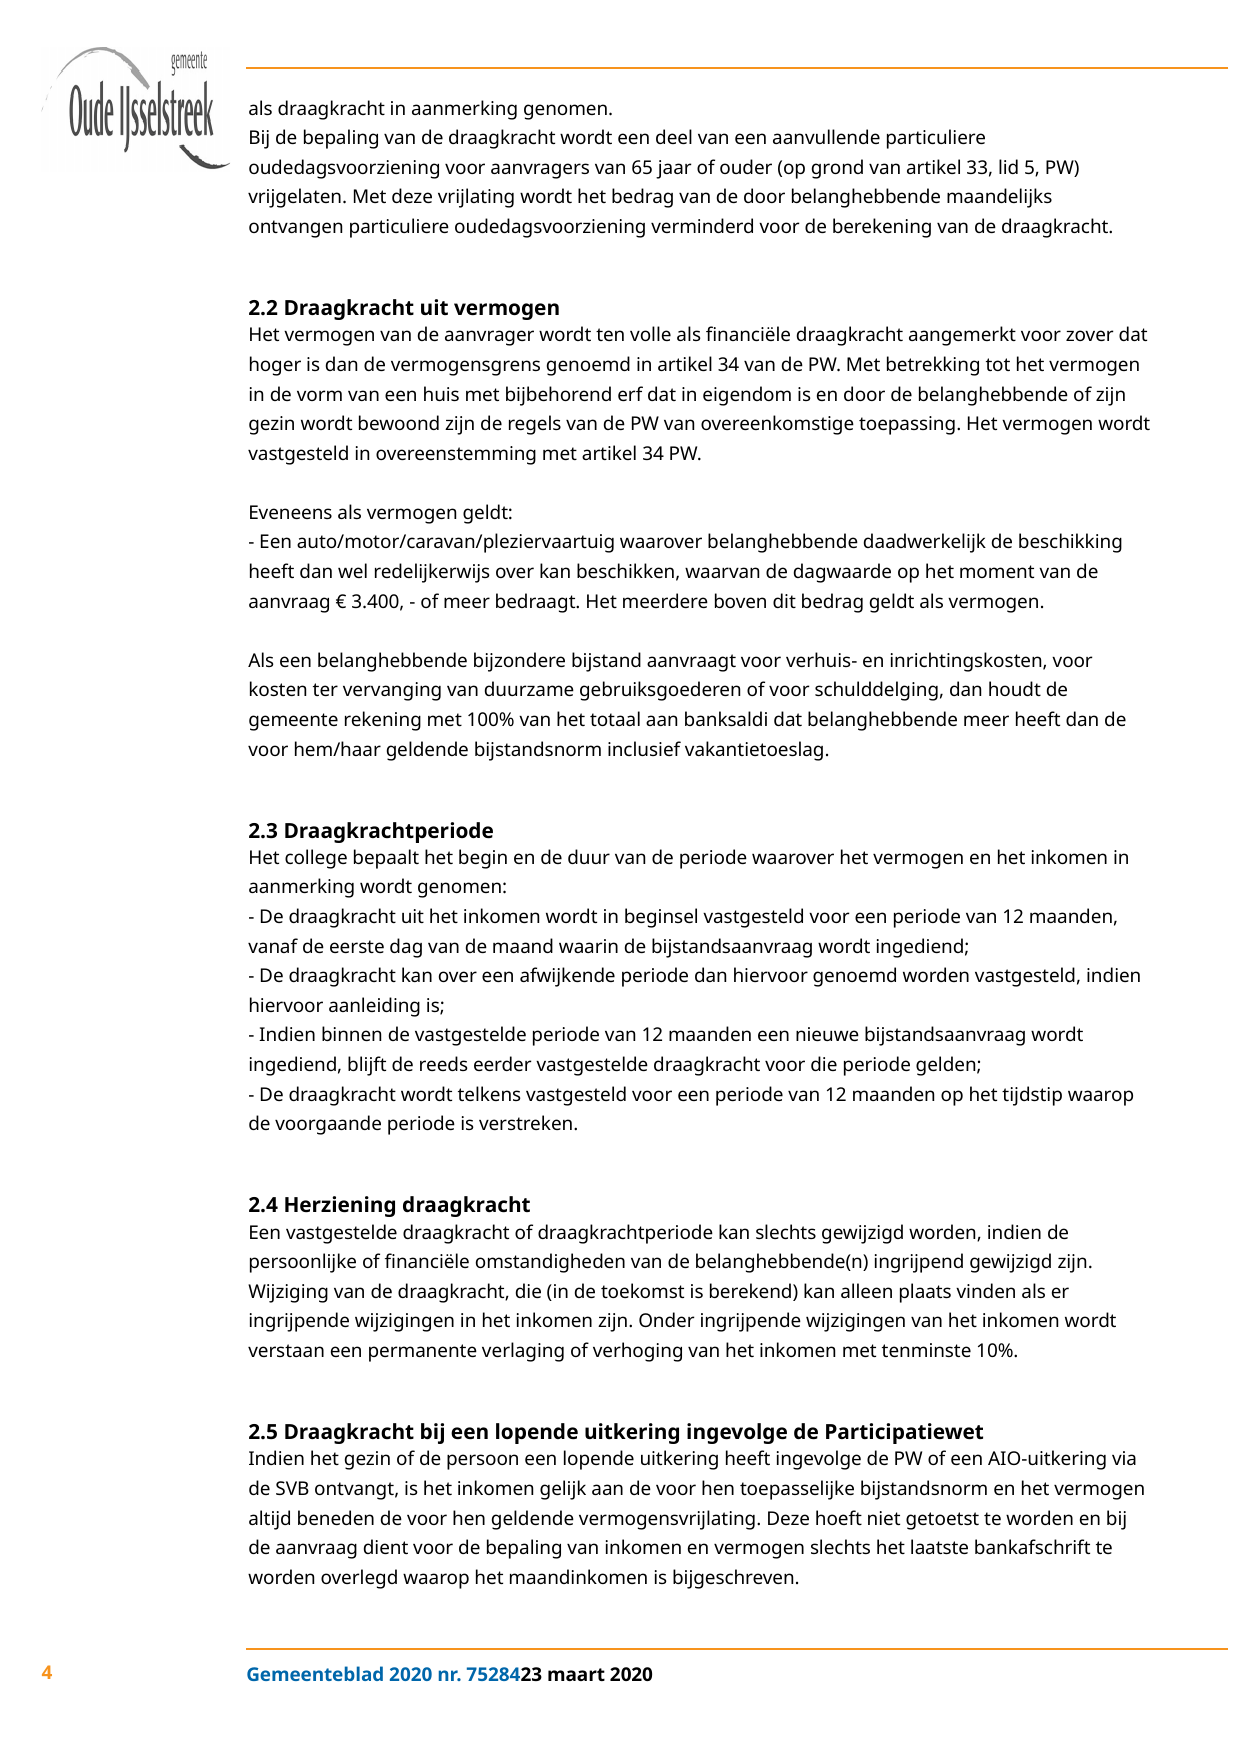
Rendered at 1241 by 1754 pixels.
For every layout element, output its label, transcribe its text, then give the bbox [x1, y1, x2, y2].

text Als een belanghebbende bijzondere bijstand aanvraagt voor verhuis- en inrichtingskosten, voor kosten ter vervanging van duurzame gebruiksgoederen of voor schulddelging, dan houdt de gemeente rekening met 100% van het totaal aan banksaldi dat belanghebbende meer heeft dan de voor hem/haar geldende bijstandsnorm inclusief vakantietoeslag. [248, 647, 1152, 761]
text - Een auto/motor/caravan/pleziervaartuig waarover belanghebbende daadwerkelijk de beschikking heeft dan wel redelijkerwijs over kan beschikken, waarvan de dagwaarde op het moment van de aanvraag € 3.400, - of meer bedraagt. Het meerdere boven dit bedrag geldt als vermogen. [248, 529, 1152, 613]
text - De draagkracht kan over een afwijkende periode dan hiervoor genoemd worden vastgesteld, indien hiervoor aanleiding is; [248, 962, 1152, 1018]
text Bij de bepaling van de draagkracht wordt een deel van een aanvullende particuliere oudedagsvoorziening voor aanvragers van 65 jaar of ouder (op grond van artikel 33, lid 5, PW) vrijgelaten. Met deze vrijlating wordt het bedrag van de door belanghebbende maandelijks ontvangen particuliere oudedagsvoorziening verminderd voor de berekening van de draagkracht. [248, 124, 1152, 239]
text Een vastgestelde draagkracht of draagkrachtperiode kan slechts gewijzigd worden, indien de persoonlijke of financiële omstandigheden van de belanghebbende(n) ingrijpend gewijzigd zijn. Wijziging van de draagkracht, die (in de toekomst is berekend) kan alleen plaats vinden als er ingrijpende wijzigingen in het inkomen zijn. Onder ingrijpende wijzigingen van het inkomen wordt verstaan een permanente verlaging of verhoging van het inkomen met tenminste 10%. [248, 1219, 1152, 1363]
picture [41, 47, 231, 172]
text - De draagkracht wordt telkens vastgesteld voor een periode van 12 maanden op het tijdstip waarop de voorgaande periode is verstreken. [248, 1081, 1152, 1136]
text 2.3 Draagkrachtperiode [248, 816, 1152, 844]
text - Indien binnen de vastgestelde periode van 12 maanden een nieuwe bijstandsaanvraag wordt ingediend, blijft de reeds eerder vastgestelde draagkracht voor die periode gelden; [248, 1022, 1152, 1077]
text Eveneens als vermogen geldt: [248, 499, 1152, 525]
text 2.2 Draagkracht uit vermogen [248, 293, 1152, 322]
text - De draagkracht uit het inkomen wordt in beginsel vastgesteld voor een periode van 12 maanden, vanaf de eerste dag van de maand waarin de bijstandsaanvraag wordt ingediend; [248, 903, 1152, 959]
text Indien het gezin of de persoon een lopende uitkering heeft ingevolge de PW of een AIO-uitkering via de SVB ontvangt, is het inkomen gelijk aan de voor hen toepasselijke bijstandsnorm en het vermogen altijd beneden de voor hen geldende vermogensvrijlating. Deze hoeft niet getoetst te worden en bij de aanvraag dient voor de bepaling van inkomen en vermogen slechts het laatste bankafschrift te worden overlegd waarop het maandinkomen is bijgeschreven. [248, 1446, 1152, 1590]
text 2.5 Draagkracht bij een lopende uitkering ingevolge de Participatiewet [248, 1417, 1152, 1446]
text Het college bepaalt het begin en de duur van de periode waarover het vermogen en het inkomen in aanmerking wordt genomen: [248, 844, 1152, 899]
text Het vermogen van de aanvrager wordt ten volle als financiële draagkracht aangemerkt voor zover dat hoger is dan de vermogensgrens genoemd in artikel 34 van de PW. Met betrekking tot het vermogen in de vorm van een huis met bijbehorend erf dat in eigendom is en door de belanghebbende of zijn gezin wordt bewoond zijn de regels van de PW van overeenkomstige toepassing. Het vermogen wordt vastgesteld in overeenstemming met artikel 34 PW. [248, 322, 1152, 466]
text 2.4 Herziening draagkracht [248, 1190, 1152, 1219]
text als draagkracht in aanmerking genomen. [248, 95, 1152, 121]
